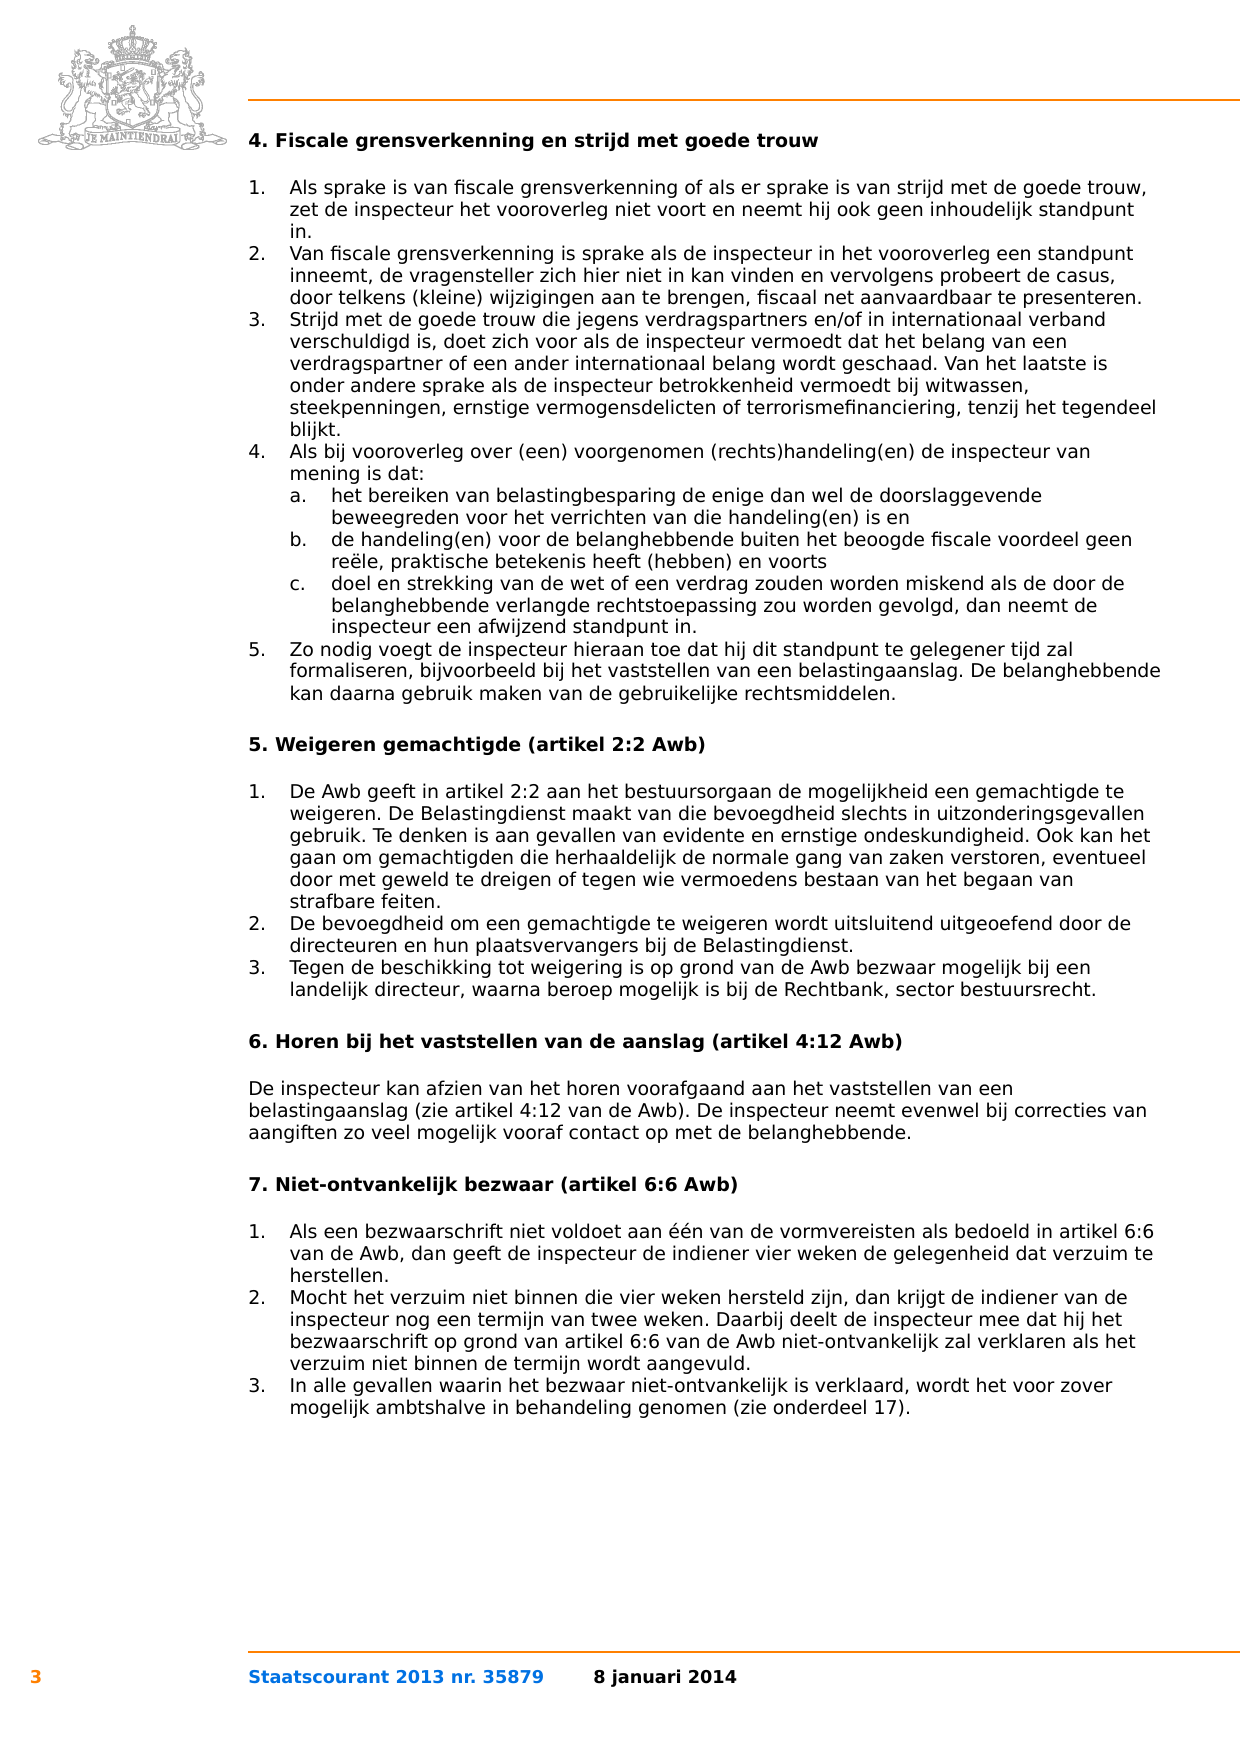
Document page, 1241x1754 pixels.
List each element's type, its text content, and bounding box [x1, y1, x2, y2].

text b. de handeling(en) voor de belanghebbende buiten het beoogde fiscale voordeel geen reële, praktische betekenis heeft (hebben) en voorts [289, 528, 1163, 572]
text 1. Als sprake is van fiscale grensverkenning of als er sprake is van strijd met de goede trouw, zet de inspecteur het vooroverleg niet voort en neemt hij ook geen inhoudelijk standpunt in. [248, 177, 1163, 243]
text 5. Zo nodig voegt de inspecteur hieraan toe dat hij dit standpunt te gelegener tijd zal formaliseren, bijvoorbeeld bij het vaststellen van een belastingaanslag. De belanghebbende kan daarna gebruik maken van de gebruikelijke rechtsmiddelen. [248, 638, 1163, 704]
text 3. In alle gevallen waarin het bezwaar niet-ontvankelijk is verklaard, wordt het voor zover mogelijk ambtshalve in behandeling genomen (zie onderdeel 17). [248, 1375, 1163, 1419]
subtitle 7. Niet-ontvankelijk bezwaar (artikel 6:6 Awb) [248, 1174, 1163, 1196]
subtitle 6. Horen bij het vaststellen van de aanslag (artikel 4:12 Awb) [248, 1031, 1163, 1053]
text 3. Strijd met de goede trouw die jegens verdragspartners en/of in internationaal verband verschuldigd is, doet zich voor als de inspecteur vermoedt dat het belang van een verdragspartner of een ander internationaal belang wordt geschaad. Van het laatste is onder andere sprake als de inspecteur betrokkenheid vermoedt bij witwassen, steekpenningen, ernstige vermogensdelicten of terrorismefinanciering, tenzij het tegendeel blijkt. [248, 309, 1163, 441]
text 1. De Awb geeft in artikel 2:2 aan het bestuursorgaan de mogelijkheid een gemachtigde te weigeren. De Belastingdienst maakt van die bevoegdheid slechts in uitzonderingsgevallen gebruik. Te denken is aan gevallen van evidente en ernstige ondeskundigheid. Ook kan het gaan om gemachtigden die herhaaldelijk de normale gang van zaken verstoren, eventueel door met geweld te dreigen of tegen wie vermoedens bestaan van het begaan van strafbare feiten. [248, 781, 1163, 913]
text 4. Als bij vooroverleg over (een) voorgenomen (rechts)handeling(en) de inspecteur van mening is dat: [248, 441, 1163, 484]
picture [38, 25, 227, 150]
subtitle 4. Fiscale grensverkenning en strijd met goede trouw [248, 130, 1163, 152]
text a. het bereiken van belastingbesparing de enige dan wel de doorslaggevende beweegreden voor het verrichten van die handeling(en) is en [289, 484, 1163, 528]
text c. doel en strekking van de wet of een verdrag zouden worden miskend als de door de belanghebbende verlangde rechtstoepassing zou worden gevolgd, dan neemt de inspecteur een afwijzend standpunt in. [289, 572, 1163, 638]
subtitle 5. Weigeren gemachtigde (artikel 2:2 Awb) [248, 734, 1163, 756]
text 3. Tegen de beschikking tot weigering is op grond van de Awb bezwaar mogelijk bij een landelijk directeur, waarna beroep mogelijk is bij de Rechtbank, sector bestuursrecht. [248, 957, 1163, 1001]
text 2. Van fiscale grensverkenning is sprake als de inspecteur in het vooroverleg een standpunt inneemt, de vragensteller zich hier niet in kan vinden en vervolgens probeert de casus, door telkens (kleine) wijzigingen aan te brengen, fiscaal net aanvaardbaar te presenteren. [248, 243, 1163, 309]
text 2. De bevoegdheid om een gemachtigde te weigeren wordt uitsluitend uitgeoefend door de directeuren en hun plaatsvervangers bij de Belastingdienst. [248, 913, 1163, 957]
text 1. Als een bezwaarschrift niet voldoet aan één van de vormvereisten als bedoeld in artikel 6:6 van de Awb, dan geeft de inspecteur de indiener vier weken de gelegenheid dat verzuim te herstellen. [248, 1221, 1163, 1287]
text De inspecteur kan afzien van het horen voorafgaand aan het vaststellen van een belastingaanslag (zie artikel 4:12 van de Awb). De inspecteur neemt evenwel bij correcties van aangiften zo veel mogelijk vooraf contact op met de belanghebbende. [248, 1078, 1163, 1144]
text 2. Mocht het verzuim niet binnen die vier weken hersteld zijn, dan krijgt de indiener van de inspecteur nog een termijn van twee weken. Daarbij deelt de inspecteur mee dat hij het bezwaarschrift op grond van artikel 6:6 van de Awb niet-ontvankelijk zal verklaren als het verzuim niet binnen de termijn wordt aangevuld. [248, 1287, 1163, 1375]
